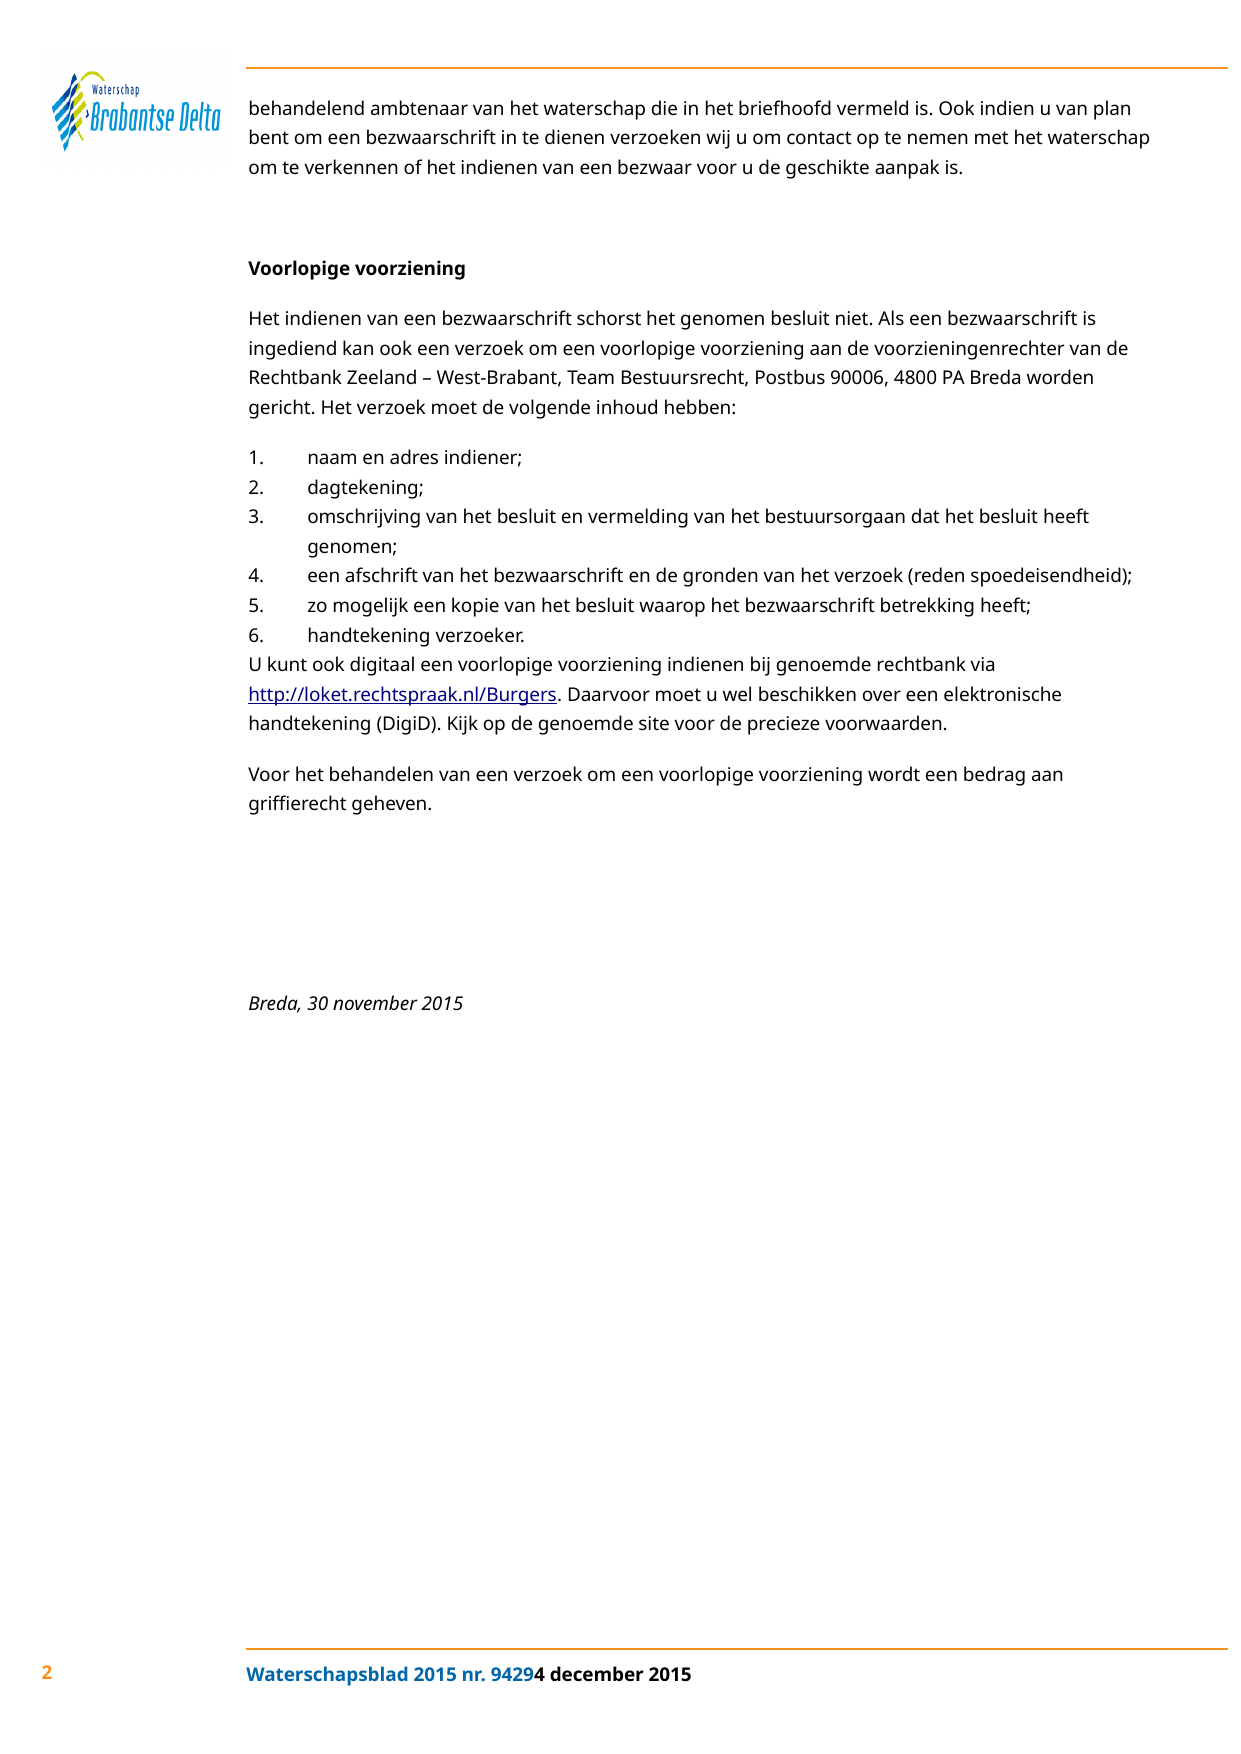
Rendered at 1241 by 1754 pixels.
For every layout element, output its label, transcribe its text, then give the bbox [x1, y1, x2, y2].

text Breda, 30 november 2015 [248, 990, 1152, 1015]
text Het indienen van een bezwaarschrift schorst het genomen besluit niet. Als een bezwaarschrift is ingediend kan ook een verzoek om een voorlopige voorziening aan de voorzieningenrechter van de Rechtbank Zeeland – West-Brabant, Team Bestuursrecht, Postbus 90006, 4800 PA Breda worden gericht. Het verzoek moet de volgende inhoud hebben: [248, 305, 1152, 420]
text U kunt ook digitaal een voorlopige voorziening indienen bij genoemde rechtbank via http://loket.rechtspraak.nl/Burgers. Daarvoor moet u wel beschikken over een elektronische handtekening (DigiD). Kijk op de genoemde site voor de precieze voorwaarden. [248, 651, 1152, 736]
list handtekening verzoeker. [248, 622, 1152, 648]
list naam en adres indiener; [248, 444, 1152, 470]
picture [41, 47, 231, 172]
text Voorlopige voorziening [248, 255, 1152, 281]
list omschrijving van het besluit en vermelding van het bestuursorgaan dat het besluit heeft genomen; [248, 503, 1152, 559]
text behandelend ambtenaar van het waterschap die in het briefhoofd vermeld is. Ook indien u van plan bent om een bezwaarschrift in te dienen verzoeken wij u om contact op te nemen met het waterschap om te verkennen of het indienen van een bezwaar voor u de geschikte aanpak is. [248, 95, 1152, 180]
list een afschrift van het bezwaarschrift en de gronden van het verzoek (reden spoedeisendheid); [248, 563, 1152, 588]
list dagtekening; [248, 474, 1152, 500]
text Voor het behandelen van een verzoek om een voorlopige voorziening wordt een bedrag aan griffierecht geheven. [248, 761, 1152, 816]
list zo mogelijk een kopie van het besluit waarop het bezwaarschrift betrekking heeft; [248, 592, 1152, 618]
